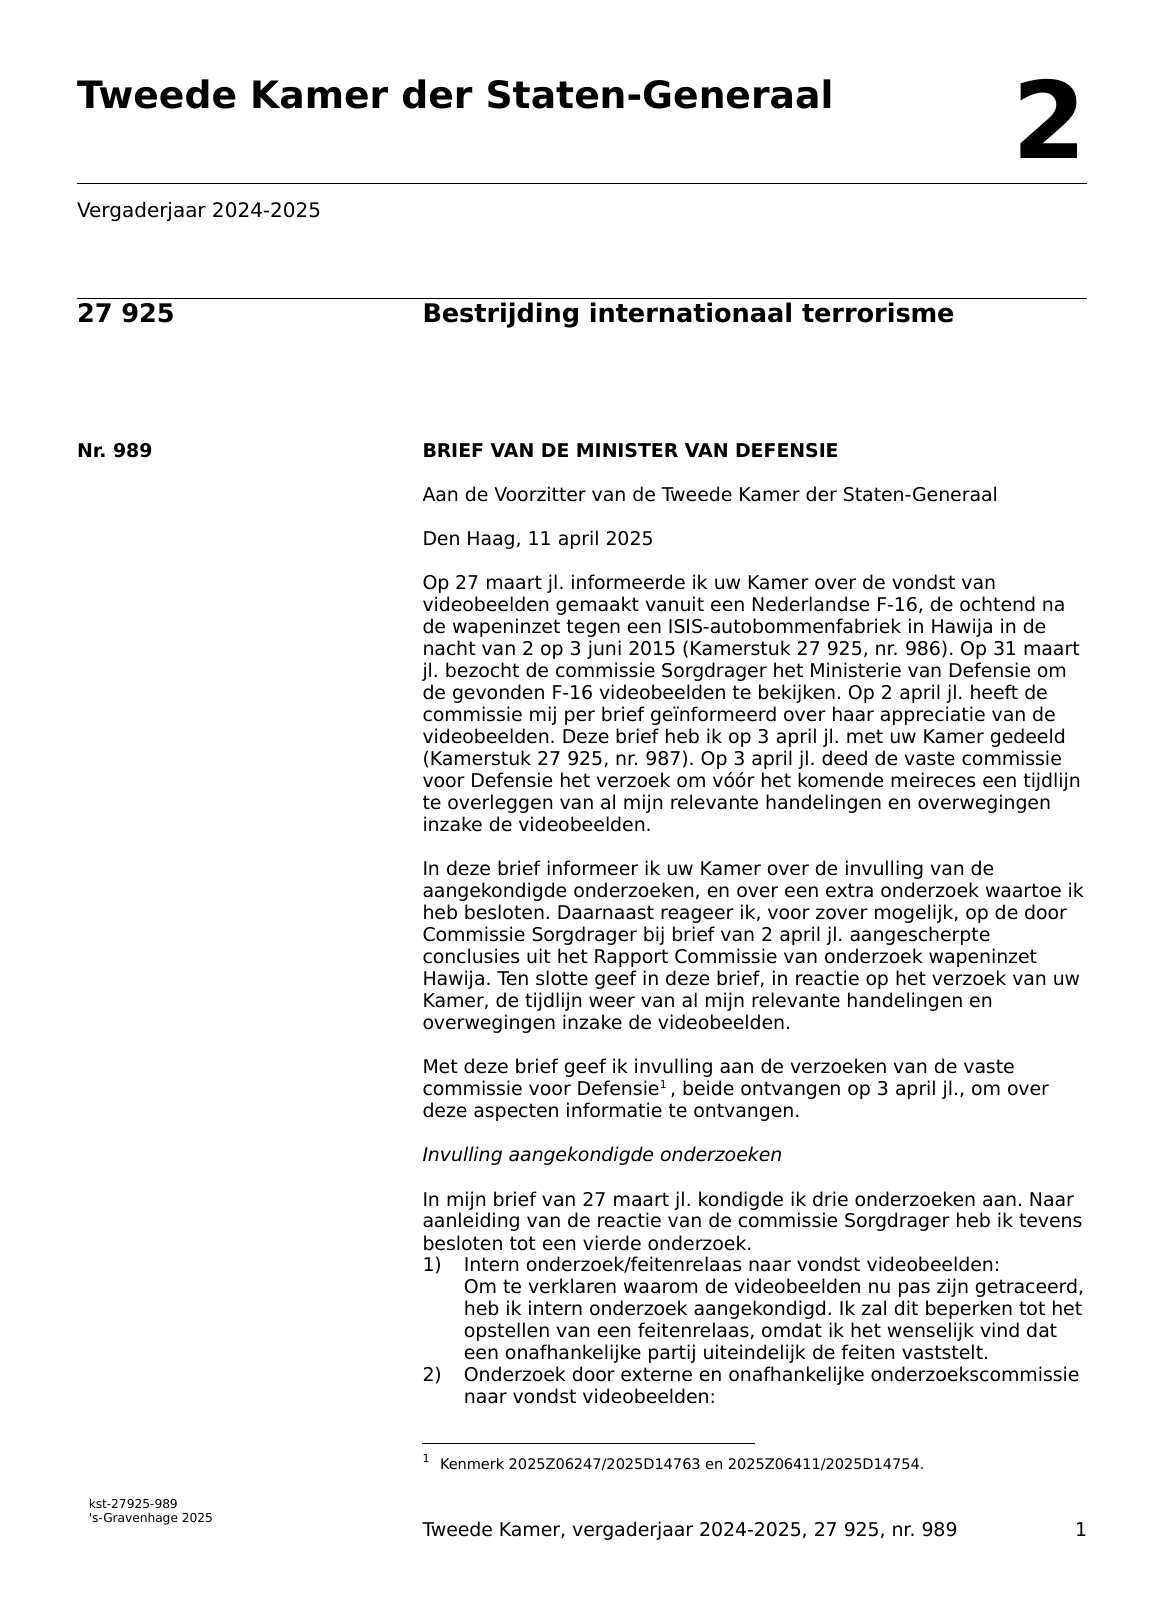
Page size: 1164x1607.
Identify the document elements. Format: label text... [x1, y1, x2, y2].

text Op 27 maart jl. informeerde ik uw Kamer over de vondst van videobeelden gemaakt vanuit een Nederlandse F-16, de ochtend na de wapeninzet tegen een ISIS-autobommenfabriek in Hawija in de nacht van 2 op 3 juni 2015 (Kamerstuk 27 925, nr. 986). Op 31 maart jl. bezocht de commissie Sorgdrager het Ministerie van Defensie om de gevonden F-16 videobeelden te bekijken. Op 2 april jl. heeft de commissie mij per brief geïnformeerd over haar appreciatie van de videobeelden. Deze brief heb ik op 3 april jl. met uw Kamer gedeeld (Kamerstuk 27 925, nr. 987). Op 3 april jl. deed de vaste commissie voor Defensie het verzoek om vóór het komende meireces een tijdlijn te overleggen van al mijn relevante handelingen en overwegingen inzake de videobeelden. [422, 572, 1087, 836]
table_header 2 [886, 59, 1087, 183]
text 2) Onderzoek door externe en onafhankelijke onderzoekscommissie naar vondst videobeelden: [422, 1364, 1087, 1408]
text Met deze brief geef ik invulling aan de verzoeken van de vaste commissie voor Defensie, beide ontvangen op 3 april jl., om over deze aspecten informatie te ontvangen. [422, 1056, 1087, 1122]
text kst-27925-989 [88, 1497, 323, 1511]
text Om te verklaren waarom de videobeelden nu pas zijn getraceerd, heb ik intern onderzoek aangekondigd. Ik zal dit beperken tot het opstellen van een feitenrelaas, omdat ik het wenselijk vind dat een onafhankelijke partij uiteindelijk de feiten vaststelt. [464, 1276, 1087, 1364]
subtitle Nr. 989 BRIEF VAN DE MINISTER VAN DEFENSIE [77, 440, 1087, 462]
text Aan de Voorzitter van de Tweede Kamer der Staten-Generaal [422, 484, 1087, 506]
table_cell Vergaderjaar 2024-2025 [77, 184, 1087, 298]
subtitle 27 925 Bestrijding internationaal terrorisme [77, 299, 1087, 329]
text 1) Intern onderzoek/feitenrelaas naar vondst videobeelden: [422, 1254, 1087, 1276]
subtitle Invulling aangekondigde onderzoeken [422, 1144, 1087, 1166]
text In deze brief informeer ik uw Kamer over de invulling van de aangekondigde onderzoeken, en over een extra onderzoek waartoe ik heb besloten. Daarnaast reageer ik, voor zover mogelijk, op de door Commissie Sorgdrager bij brief van 2 april jl. aangescherpte conclusies uit het Rapport Commissie van onderzoek wapeninzet Hawija. Ten slotte geef in deze brief, in reactie op het verzoek van uw Kamer, de tijdlijn weer van al mijn relevante handelingen en overwegingen inzake de videobeelden. [422, 858, 1087, 1034]
text 's-Gravenhage 2025 [88, 1511, 323, 1525]
text Den Haag, 11 april 2025 [422, 528, 1087, 550]
text Kenmerk 2025Z06247/2025D14763 en 2025Z06411/2025D14754. [422, 1452, 1087, 1474]
table_header Tweede Kamer der Staten-Generaal [77, 59, 886, 183]
text In mijn brief van 27 maart jl. kondigde ik drie onderzoeken aan. Naar aanleiding van de reactie van de commissie Sorgdrager heb ik tevens besloten tot een vierde onderzoek. [422, 1188, 1087, 1254]
